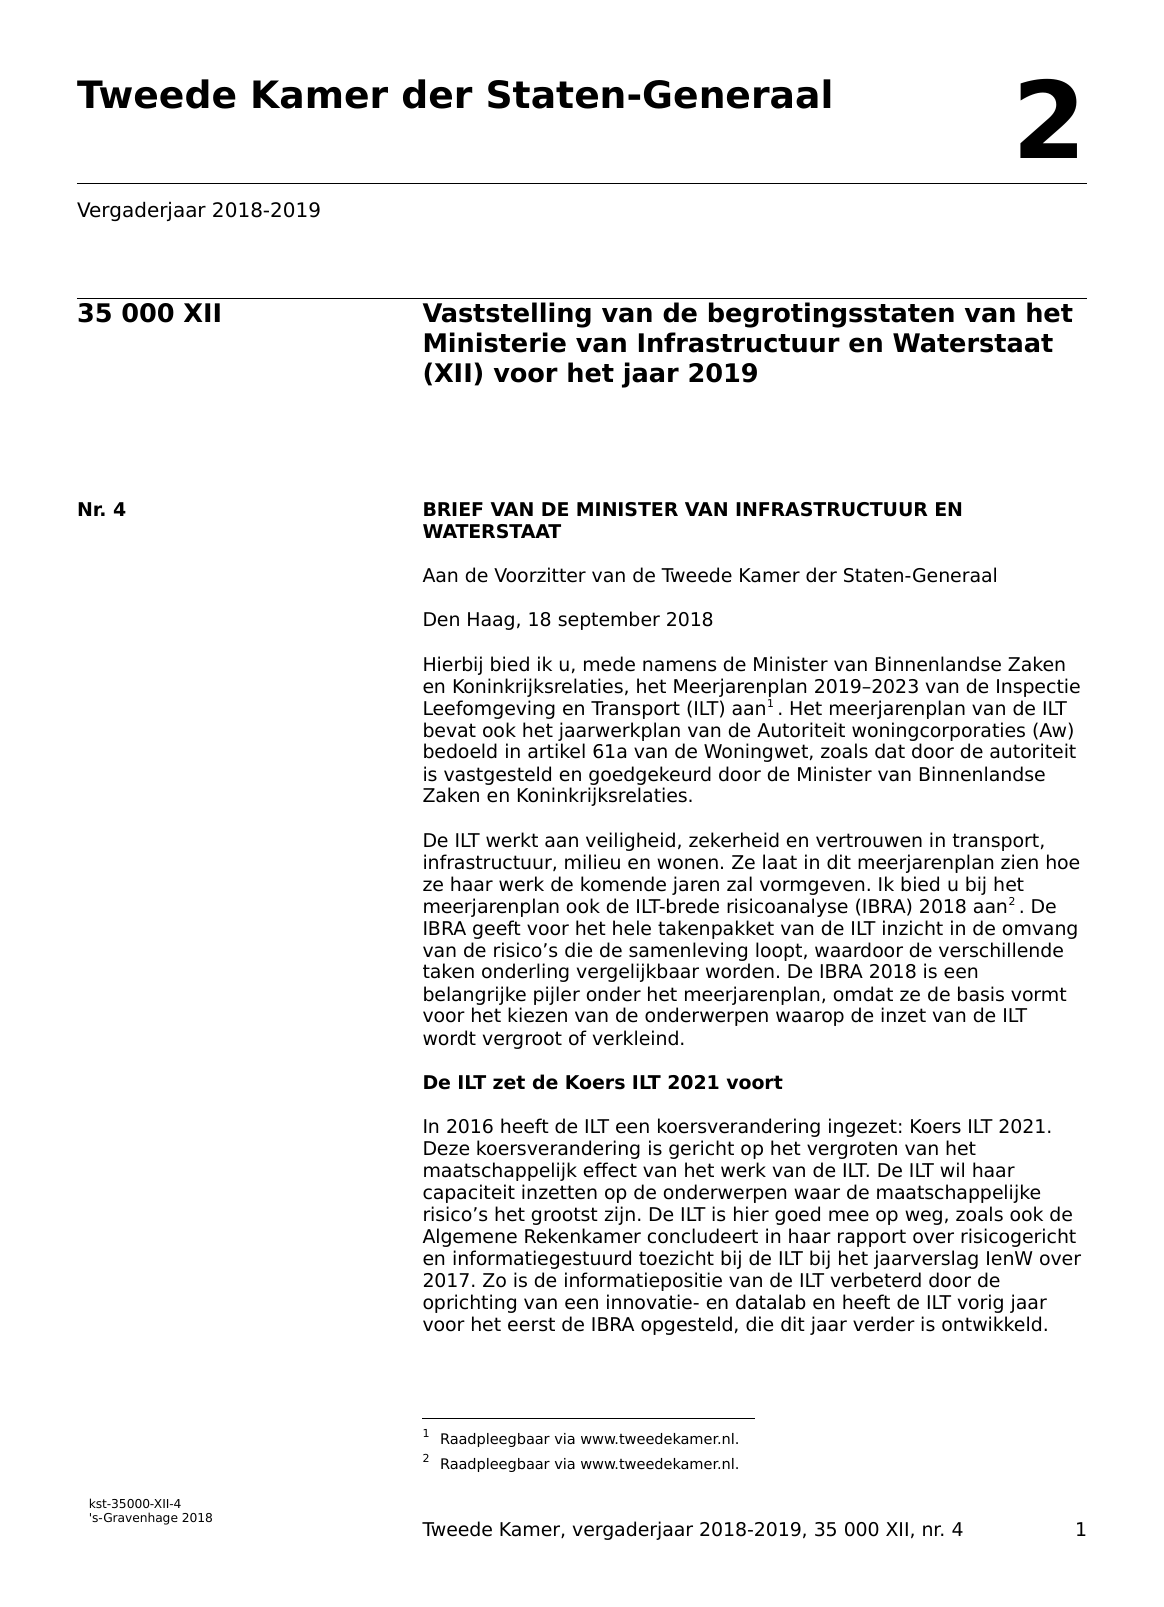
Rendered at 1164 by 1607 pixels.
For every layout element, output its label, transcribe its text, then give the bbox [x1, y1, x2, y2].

text kst-35000-XII-4 [88, 1497, 323, 1511]
subtitle 35 000 XII Vaststelling van de begrotingsstaten van het Ministerie van Infrastructuur en Waterstaat (XII) voor het jaar 2019 [77, 299, 1087, 388]
text Hierbij bied ik u, mede namens de Minister van Binnenlandse Zaken en Koninkrijksrelaties, het Meerjarenplan 2019–2023 van de Inspectie Leefomgeving en Transport (ILT) aan. Het meerjarenplan van de ILT bevat ook het jaarwerkplan van de Autoriteit woningcorporaties (Aw) bedoeld in artikel 61a van de Woningwet, zoals dat door de autoriteit is vastgesteld en goedgekeurd door de Minister van Binnenlandse Zaken en Koninkrijksrelaties. [422, 653, 1087, 807]
table_header 2 [886, 59, 1087, 183]
text 's-Gravenhage 2018 [88, 1511, 323, 1525]
subtitle Nr. 4 BRIEF VAN DE MINISTER VAN INFRASTRUCTUUR EN WATERSTAAT [77, 499, 1087, 543]
table_cell Vergaderjaar 2018-2019 [77, 184, 1087, 298]
table_header Tweede Kamer der Staten-Generaal [77, 59, 886, 183]
text Den Haag, 18 september 2018 [422, 609, 1087, 631]
text In 2016 heeft de ILT een koersverandering ingezet: Koers ILT 2021. Deze koersverandering is gericht op het vergroten van het maatschappelijk effect van het werk van de ILT. De ILT wil haar capaciteit inzetten op de onderwerpen waar de maatschappelijke risico’s het grootst zijn. De ILT is hier goed mee op weg, zoals ook de Algemene Rekenkamer concludeert in haar rapport over risicogericht en informatiegestuurd toezicht bij de ILT bij het jaarverslag IenW over 2017. Zo is de informatiepositie van de ILT verbeterd door de oprichting van een innovatie- en datalab en heeft de ILT vorig jaar voor het eerst de IBRA opgesteld, die dit jaar verder is ontwikkeld. [422, 1116, 1087, 1336]
text Raadpleegbaar via www.tweedekamer.nl. [422, 1427, 1087, 1449]
text De ILT werkt aan veiligheid, zekerheid en vertrouwen in transport, infrastructuur, milieu en wonen. Ze laat in dit meerjarenplan zien hoe ze haar werk de komende jaren zal vormgeven. Ik bied u bij het meerjarenplan ook de ILT-brede risicoanalyse (IBRA) 2018 aan. De IBRA geeft voor het hele takenpakket van de ILT inzicht in de omvang van de risico’s die de samenleving loopt, waardoor de verschillende taken onderling vergelijkbaar worden. De IBRA 2018 is een belangrijke pijler onder het meerjarenplan, omdat ze de basis vormt voor het kiezen van de onderwerpen waarop de inzet van de ILT wordt vergroot of verkleind. [422, 829, 1087, 1049]
subtitle De ILT zet de Koers ILT 2021 voort [422, 1072, 1087, 1093]
text Raadpleegbaar via www.tweedekamer.nl. [422, 1452, 1087, 1474]
text Aan de Voorzitter van de Tweede Kamer der Staten-Generaal [422, 565, 1087, 587]
